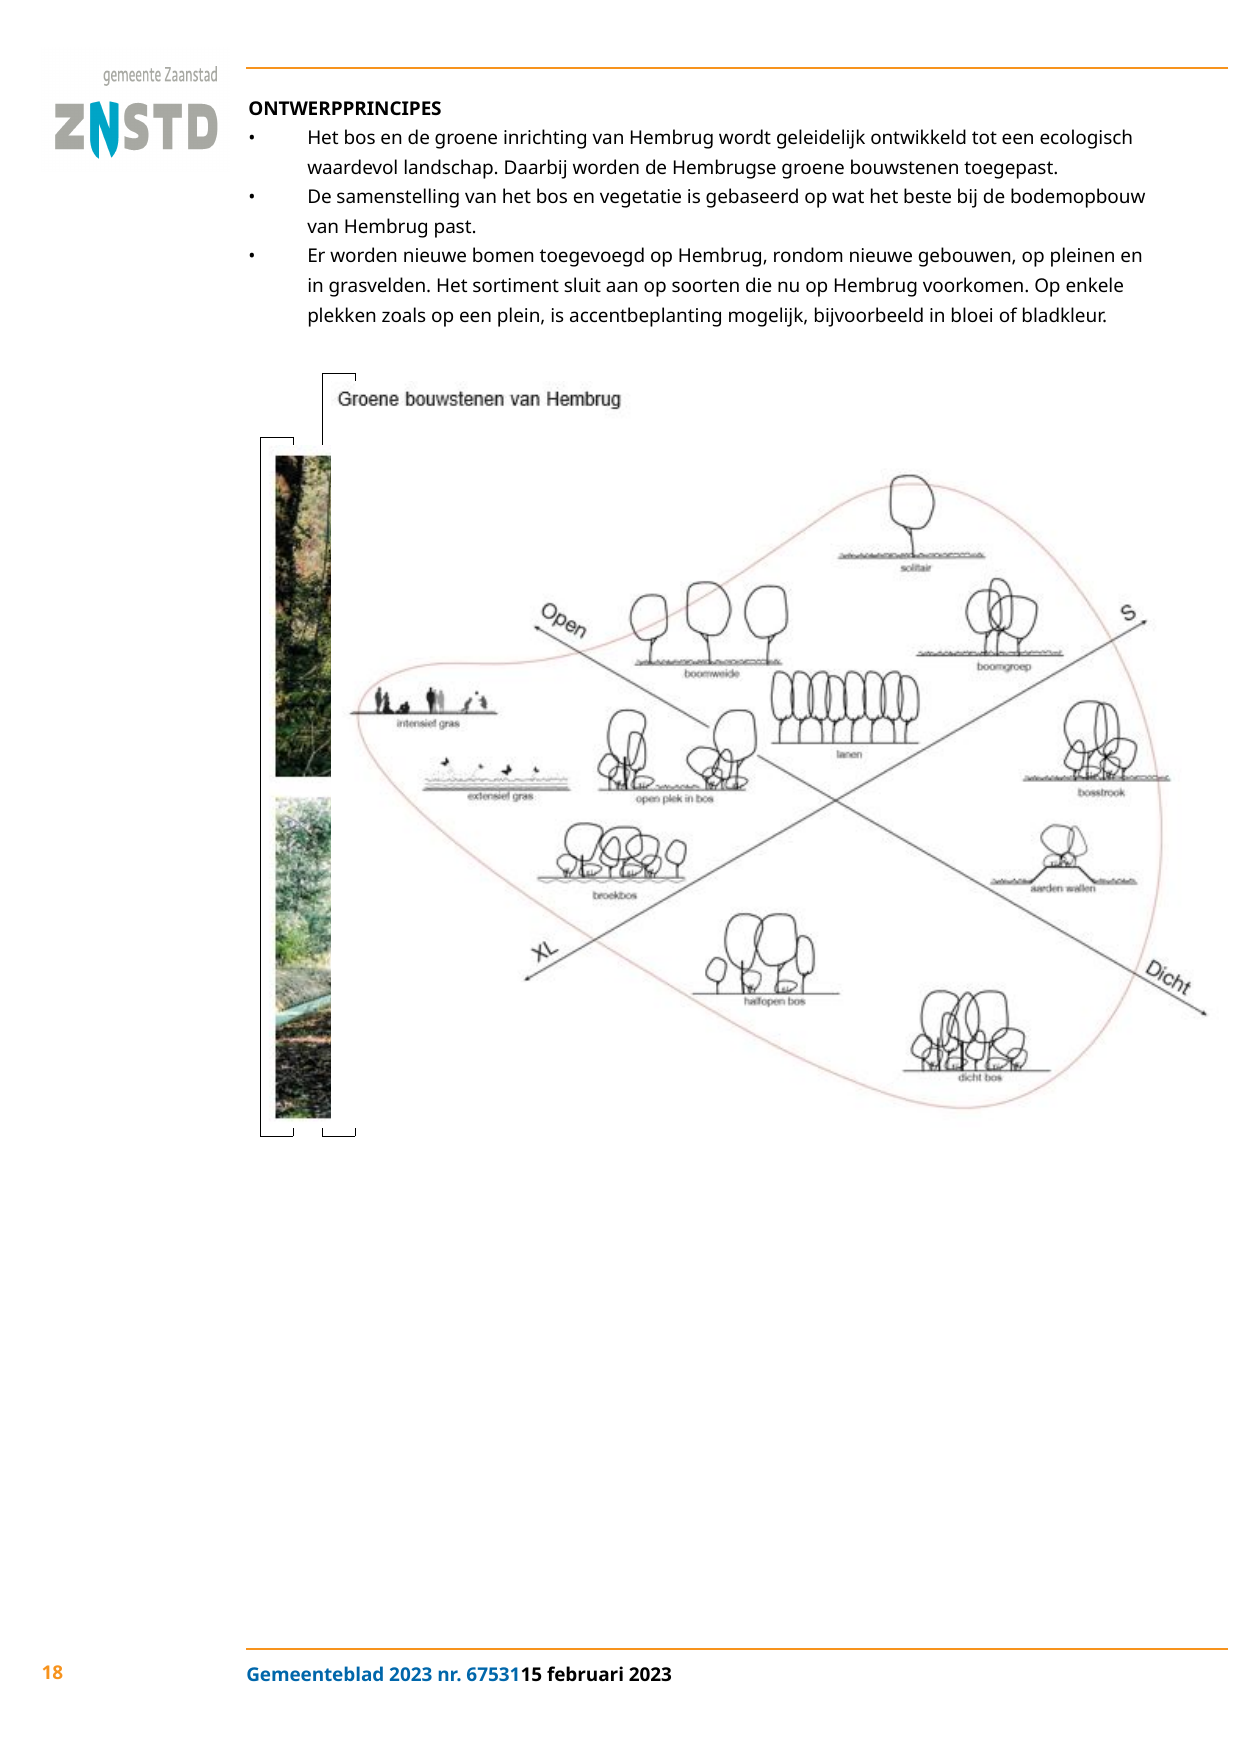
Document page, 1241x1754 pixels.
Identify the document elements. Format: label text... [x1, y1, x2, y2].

picture [268, 381, 1219, 1128]
picture [41, 47, 231, 172]
text ONTWERPPRINCIPES [248, 95, 1152, 121]
list Het bos en de groene inrichting van Hembrug wordt geleidelijk ontwikkeld tot een ecologisch waardevol landschap. Daarbij worden de Hembrugse groene bouwstenen toegepast. [248, 124, 1152, 180]
list De samenstelling van het bos en vegetatie is gebaseerd op wat het beste bij de bodemopbouw van Hembrug past. [248, 183, 1152, 239]
list Er worden nieuwe bomen toegevoegd op Hembrug, rondom nieuwe gebouwen, op pleinen en in grasvelden. Het sortiment sluit aan op soorten die nu op Hembrug voorkomen. Op enkele plekken zoals op een plein, is accentbeplanting mogelijk, bijvoorbeeld in bloei of bladkleur. [248, 243, 1152, 328]
